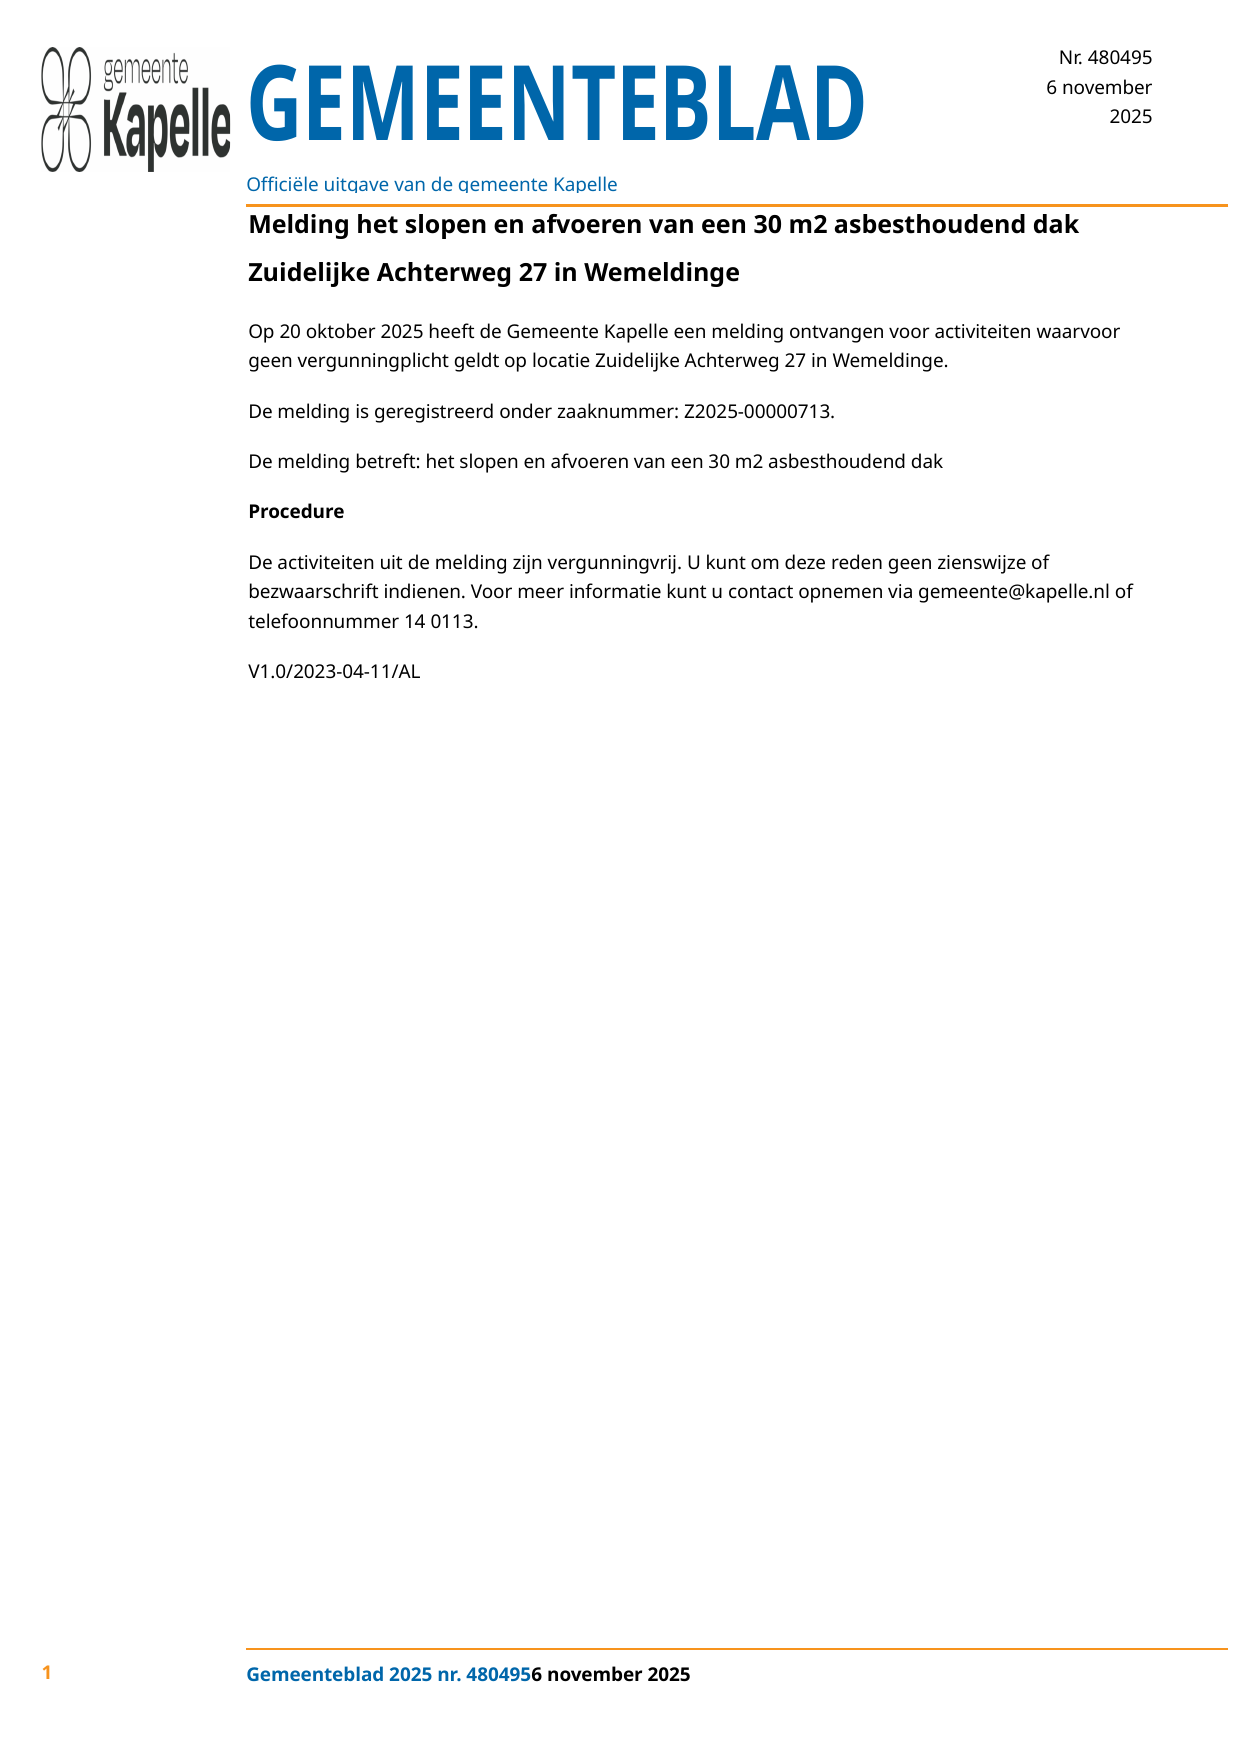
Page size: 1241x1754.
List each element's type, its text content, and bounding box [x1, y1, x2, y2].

text De melding is geregistreerd onder zaaknummer: Z2025-00000713. [248, 398, 1152, 424]
text De activiteiten uit de melding zijn vergunningvrij. U kunt om deze reden geen zienswijze of bezwaarschrift indienen. Voor meer informatie kunt u contact opnemen via gemeente@kapelle.nl of telefoonnummer 14 0113. [248, 549, 1152, 634]
text Procedure [248, 499, 1152, 524]
text Melding het slopen en afvoeren van een 30 m2 asbesthoudend dak Zuidelijke Achterweg 27 in Wemeldinge [248, 207, 1152, 288]
text Op 20 oktober 2025 heeft de Gemeente Kapelle een melding ontvangen voor activiteiten waarvoor geen vergunningplicht geldt op locatie Zuidelijke Achterweg 27 in Wemeldinge. [248, 318, 1152, 373]
picture [41, 47, 231, 172]
text V1.0/2023-04-11/AL [248, 659, 1152, 684]
text De melding betreft: het slopen en afvoeren van een 30 m2 asbesthoudend dak [248, 448, 1152, 474]
